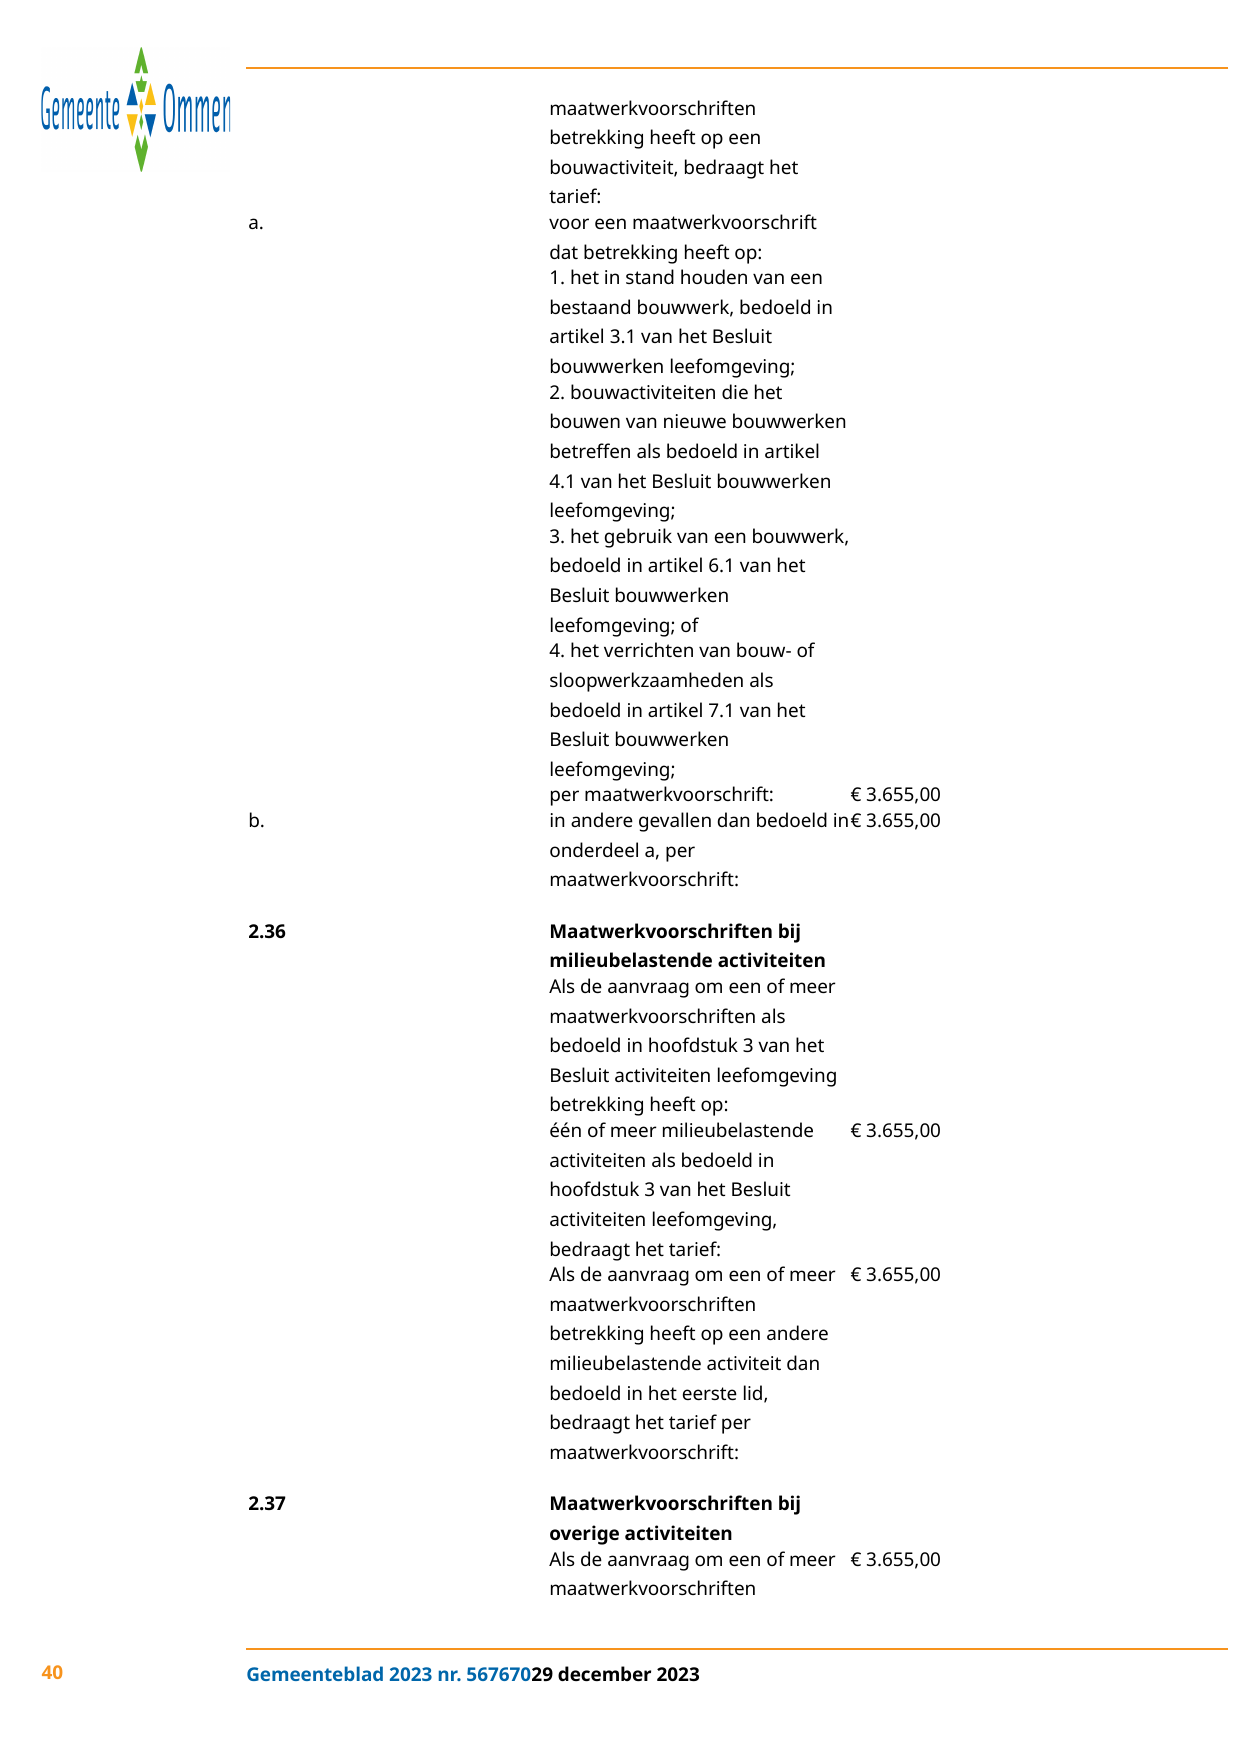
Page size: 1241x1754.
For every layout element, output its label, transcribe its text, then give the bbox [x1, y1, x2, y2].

table_cell [850, 918, 1152, 973]
table_cell 4. het verrichten van bouw- of sloopwerkzaamheden als bedoeld in artikel 7.1 van het Besluit bouwwerken leefomgeving; [549, 638, 850, 782]
table_cell € 3.655,00 [850, 1261, 1152, 1465]
table_cell € 3.655,00 [850, 782, 1152, 807]
table_cell [850, 379, 1152, 523]
table_cell 3. het gebruik van een bouwwerk, bedoeld in artikel 6.1 van het Besluit bouwwerken leefomgeving; of [549, 523, 850, 638]
table_cell € 3.655,00 [850, 808, 1152, 892]
table_cell [248, 973, 549, 1117]
table_cell [248, 523, 549, 638]
table_cell [248, 95, 549, 209]
table_cell [549, 1465, 850, 1490]
table_cell Als de aanvraag om een of meer maatwerkvoorschriften [549, 1546, 850, 1601]
table_cell maatwerkvoorschriften betrekking heeft op een bouwactiviteit, bedraagt het tarief: [549, 95, 850, 209]
table_cell [850, 265, 1152, 379]
table_cell [248, 1465, 549, 1490]
table_cell [248, 892, 549, 918]
table_cell a. [248, 209, 549, 264]
table_cell Als de aanvraag om een of meer maatwerkvoorschriften betrekking heeft op een andere milieubelastende activiteit dan bedoeld in het eerste lid, bedraagt het tarief per maatwerkvoorschrift: [549, 1261, 850, 1465]
table_cell [850, 973, 1152, 1117]
table_cell [850, 1490, 1152, 1546]
table_cell € 3.655,00 [850, 1546, 1152, 1601]
table_cell b. [248, 808, 549, 892]
table_cell [248, 379, 549, 523]
table_cell Maatwerkvoorschriften bij overige activiteiten [549, 1490, 850, 1546]
picture [41, 47, 231, 172]
table_cell [248, 782, 549, 807]
table_cell [248, 638, 549, 782]
table_cell 2.37 [248, 1490, 549, 1546]
table_cell 2.36 [248, 918, 549, 973]
table_cell in andere gevallen dan bedoeld in onderdeel a, per maatwerkvoorschrift: [549, 808, 850, 892]
table_cell één of meer milieubelastende activiteiten als bedoeld in hoofdstuk 3 van het Besluit activiteiten leefomgeving, bedraagt het tarief: [549, 1118, 850, 1261]
table_cell [850, 209, 1152, 264]
table_cell 2. bouwactiviteiten die het bouwen van nieuwe bouwwerken betreffen als bedoeld in artikel 4.1 van het Besluit bouwwerken leefomgeving; [549, 379, 850, 523]
table_cell Maatwerkvoorschriften bij milieubelastende activiteiten [549, 918, 850, 973]
table_cell [850, 638, 1152, 782]
table_cell [549, 892, 850, 918]
table_cell 1. het in stand houden van een bestaand bouwwerk, bedoeld in artikel 3.1 van het Besluit bouwwerken leefomgeving; [549, 265, 850, 379]
table_cell [850, 892, 1152, 918]
table_cell [850, 95, 1152, 209]
table_cell [850, 1465, 1152, 1490]
table_cell voor een maatwerkvoorschrift dat betrekking heeft op: [549, 209, 850, 264]
table_cell € 3.655,00 [850, 1118, 1152, 1261]
table_cell [248, 1546, 549, 1601]
table_cell Als de aanvraag om een of meer maatwerkvoorschriften als bedoeld in hoofdstuk 3 van het Besluit activiteiten leefomgeving betrekking heeft op: [549, 973, 850, 1117]
table_cell [850, 523, 1152, 638]
table_cell [248, 1118, 549, 1261]
table_cell per maatwerkvoorschrift: [549, 782, 850, 807]
table_cell [248, 265, 549, 379]
table_cell [248, 1261, 549, 1465]
